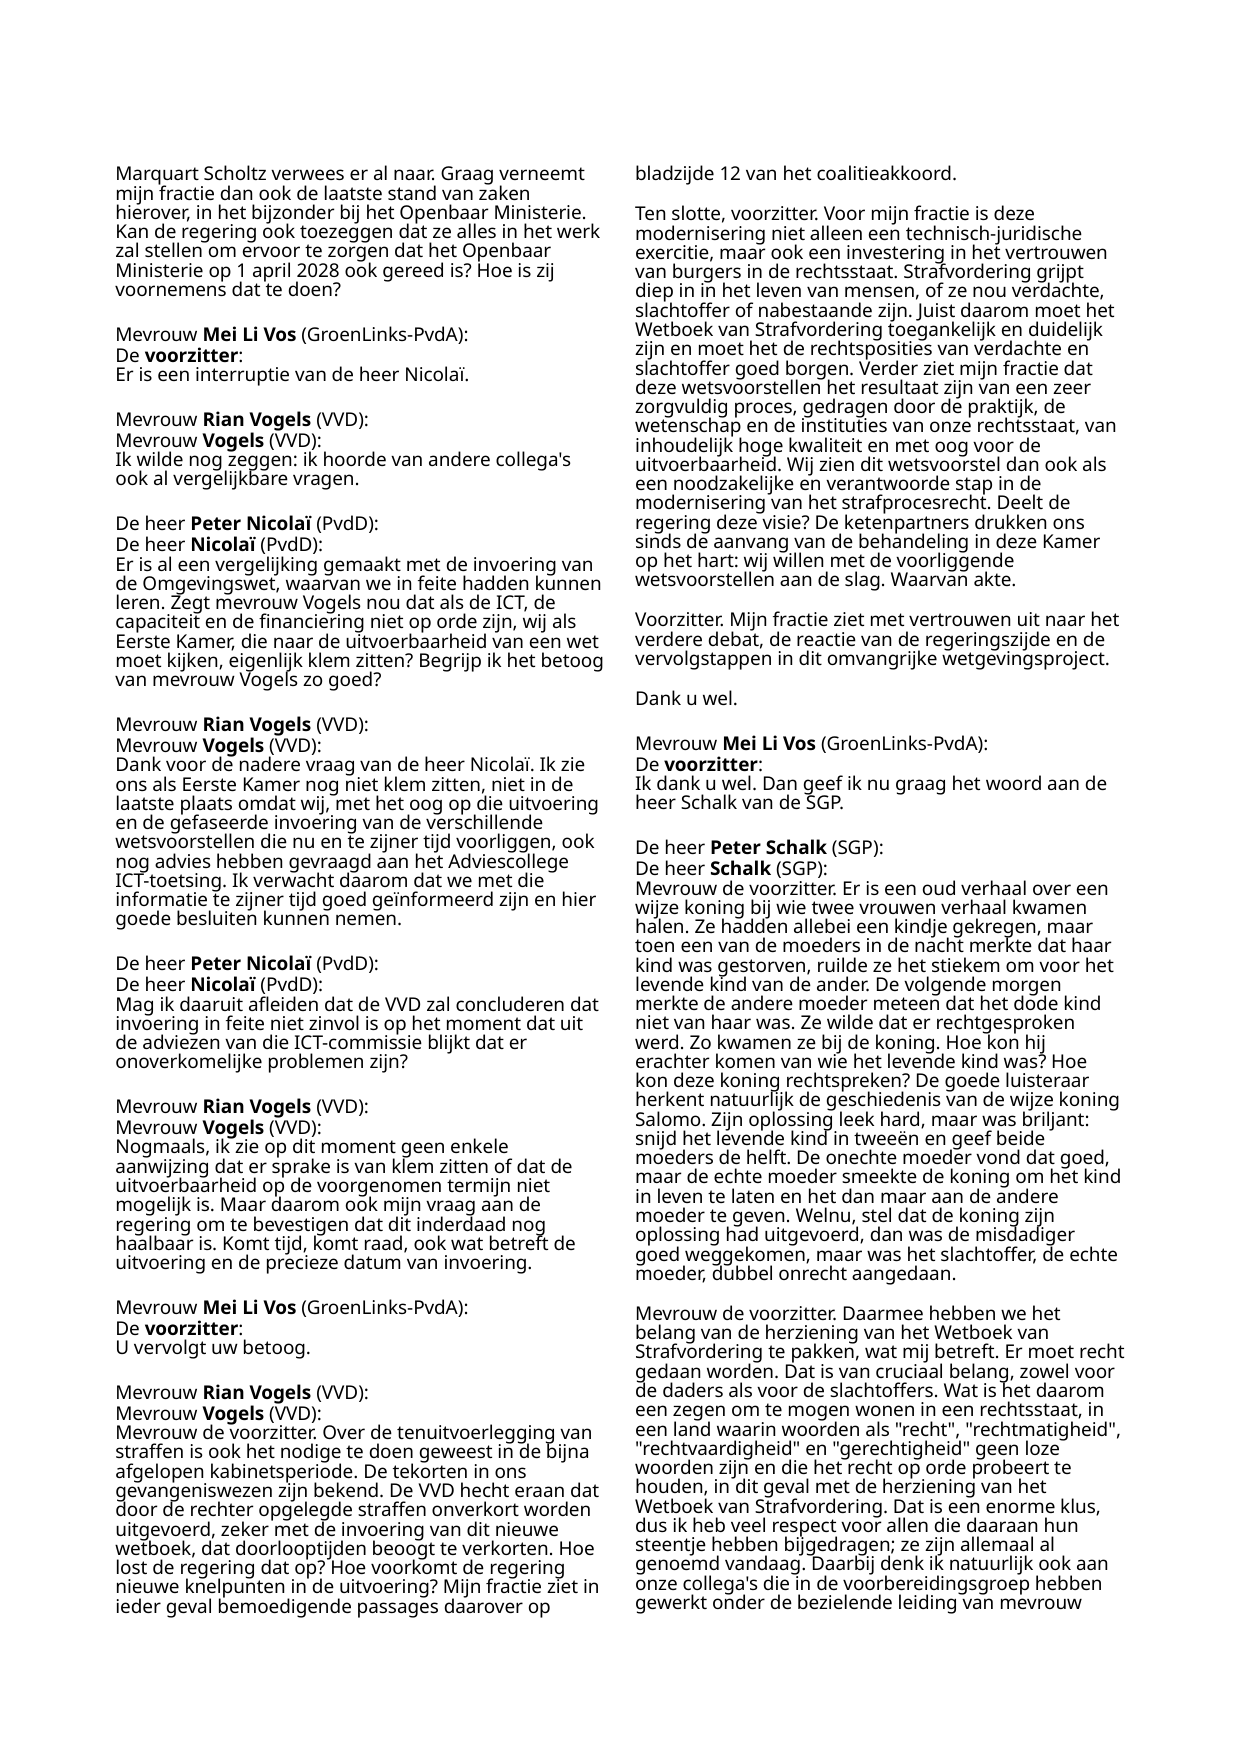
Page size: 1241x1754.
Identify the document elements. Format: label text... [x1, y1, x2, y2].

text bladzijde 12 van het coalitieakkoord. [635, 165, 1125, 184]
text De heer Peter Nicolaï (PvdD): [115, 511, 605, 536]
text Mevrouw Rian Vogels (VVD): [115, 711, 605, 737]
text Er is een interruptie van de heer Nicolaï. [115, 366, 605, 385]
text Mevrouw Mei Li Vos (GroenLinks-PvdA): [115, 321, 605, 347]
text Nogmaals, ik zie op dit moment geen enkele aanwijzing dat er sprake is van klem zitten of dat de uitvoerbaarheid op de voorgenomen termijn niet mogelijk is. Maar daarom ook mijn vraag aan de regering om te bevestigen dat dit inderdaad nog haalbaar is. Komt tijd, komt raad, ook wat betreft de uitvoering en de precieze datum van invoering. [115, 1138, 605, 1273]
text Mevrouw Vogels (VVD): [115, 432, 605, 451]
text Mevrouw Vogels (VVD): [115, 737, 605, 756]
text Mevrouw Mei Li Vos (GroenLinks-PvdA): [635, 730, 1125, 756]
text De heer Nicolaï (PvdD): [115, 976, 605, 996]
text Mevrouw Vogels (VVD): [115, 1119, 605, 1138]
text De heer Schalk (SGP): [635, 860, 1125, 879]
text Dank voor de nadere vraag van de heer Nicolaï. Ik zie ons als Eerste Kamer nog niet klem zitten, niet in de laatste plaats omdat wij, met het oog op die uitvoering en de gefaseerde invoering van de verschillende wetsvoorstellen die nu en te zijner tijd voorliggen, ook nog advies hebben gevraagd aan het Adviescollege ICT-toetsing. Ik verwacht daarom dat we met die informatie te zijner tijd goed geïnformeerd zijn en hier goede besluiten kunnen nemen. [115, 756, 605, 930]
text Ik dank u wel. Dan geef ik nu graag het woord aan de heer Schalk van de SGP. [635, 775, 1125, 814]
text De voorzitter: [115, 347, 605, 366]
text U vervolgt uw betoog. [115, 1339, 605, 1358]
text Mevrouw Rian Vogels (VVD): [115, 1379, 605, 1405]
text Mevrouw Mei Li Vos (GroenLinks-PvdA): [115, 1294, 605, 1320]
text Mevrouw Rian Vogels (VVD): [115, 1093, 605, 1119]
text Marquart Scholtz verwees er al naar. Graag verneemt mijn fractie dan ook de laatste stand van zaken hierover, in het bijzonder bij het Openbaar Ministerie. Kan de regering ook toezeggen dat ze alles in het werk zal stellen om ervoor te zorgen dat het Openbaar Ministerie op 1 april 2028 ook gereed is? Hoe is zij voornemens dat te doen? [115, 165, 605, 300]
text De voorzitter: [115, 1320, 605, 1339]
text Er is al een vergelijking gemaakt met de invoering van de Omgevingswet, waarvan we in feite hadden kunnen leren. Zegt mevrouw Vogels nou dat als de ICT, de capaciteit en de financiering niet op orde zijn, wij als Eerste Kamer, die naar de uitvoerbaarheid van een wet moet kijken, eigenlijk klem zitten? Begrijp ik het betoog van mevrouw Vogels zo goed? [115, 556, 605, 690]
text Ten slotte, voorzitter. Voor mijn fractie is deze modernisering niet alleen een technisch-juridische exercitie, maar ook een investering in het vertrouwen van burgers in de rechtsstaat. Strafvordering grijpt diep in in het leven van mensen, of ze nou verdachte, slachtoffer of nabestaande zijn. Juist daarom moet het Wetboek van Strafvordering toegankelijk en duidelijk zijn en moet het de rechtsposities van verdachte en slachtoffer goed borgen. Verder ziet mijn fractie dat deze wetsvoorstellen het resultaat zijn van een zeer zorgvuldig proces, gedragen door de praktijk, de wetenschap en de instituties van onze rechtsstaat, van inhoudelijk hoge kwaliteit en met oog voor de uitvoerbaarheid. Wij zien dit wetsvoorstel dan ook als een noodzakelijke en verantwoorde stap in de modernisering van het strafprocesrecht. Deelt de regering deze visie? De ketenpartners drukken ons sinds de aanvang van de behandeling in deze Kamer op het hart: wij willen met de voorliggende wetsvoorstellen aan de slag. Waarvan akte. [635, 205, 1125, 591]
text Mevrouw de voorzitter. Daarmee hebben we het belang van de herziening van het Wetboek van Strafvordering te pakken, wat mij betreft. Er moet recht gedaan worden. Dat is van cruciaal belang, zowel voor de daders als voor de slachtoffers. Wat is het daarom een zegen om te mogen wonen in een rechtsstaat, in een land waarin woorden als "recht", "rechtmatigheid", "rechtvaardigheid" en "gerechtigheid" geen loze woorden zijn en die het recht op orde probeert te houden, in dit geval met de herziening van het Wetboek van Strafvordering. Dat is een enorme klus, dus ik heb veel respect voor allen die daaraan hun steentje hebben bijgedragen; ze zijn allemaal al genoemd vandaag. Daarbij denk ik natuurlijk ook aan onze collega's die in de voorbereidingsgroep hebben gewerkt onder de bezielende leiding van mevrouw [635, 1305, 1125, 1613]
text Mevrouw de voorzitter. Er is een oud verhaal over een wijze koning bij wie twee vrouwen verhaal kwamen halen. Ze hadden allebei een kindje gekregen, maar toen een van de moeders in de nacht merkte dat haar kind was gestorven, ruilde ze het stiekem om voor het levende kind van de ander. De volgende morgen merkte de andere moeder meteen dat het dode kind niet van haar was. Ze wilde dat er rechtgesproken werd. Zo kwamen ze bij de koning. Hoe kon hij erachter komen van wie het levende kind was? Hoe kon deze koning rechtspreken? De goede luisteraar herkent natuurlijk de geschiedenis van de wijze koning Salomo. Zijn oplossing leek hard, maar was briljant: snijd het levende kind in tweeën en geef beide moeders de helft. De onechte moeder vond dat goed, maar de echte moeder smeekte de koning om het kind in leven te laten en het dan maar aan de andere moeder te geven. Welnu, stel dat de koning zijn oplossing had uitgevoerd, dan was de misdadiger goed weggekomen, maar was het slachtoffer, de echte moeder, dubbel onrecht aangedaan. [635, 879, 1125, 1284]
text De heer Peter Schalk (SGP): [635, 834, 1125, 860]
text De heer Peter Nicolaï (PvdD): [115, 951, 605, 976]
text Voorzitter. Mijn fractie ziet met vertrouwen uit naar het verdere debat, de reactie van de regeringszijde en de vervolgstappen in dit omvangrijke wetgevingsproject. [635, 611, 1125, 669]
text Mevrouw Rian Vogels (VVD): [115, 406, 605, 432]
text Dank u wel. [635, 690, 1125, 709]
text Mevrouw Vogels (VVD): [115, 1405, 605, 1424]
text Mag ik daaruit afleiden dat de VVD zal concluderen dat invoering in feite niet zinvol is op het moment dat uit de adviezen van die ICT-commissie blijkt dat er onoverkomelijke problemen zijn? [115, 996, 605, 1073]
text De voorzitter: [635, 756, 1125, 775]
text Ik wilde nog zeggen: ik hoorde van andere collega's ook al vergelijkbare vragen. [115, 451, 605, 490]
text De heer Nicolaï (PvdD): [115, 536, 605, 556]
text Mevrouw de voorzitter. Over de tenuitvoerlegging van straffen is ook het nodige te doen geweest in de bijna afgelopen kabinetsperiode. De tekorten in ons gevangeniswezen zijn bekend. De VVD hecht eraan dat door de rechter opgelegde straffen onverkort worden uitgevoerd, zeker met de invoering van dit nieuwe wetboek, dat doorlooptijden beoogt te verkorten. Hoe lost de regering dat op? Hoe voorkomt de regering nieuwe knelpunten in de uitvoering? Mijn fractie ziet in ieder geval bemoedigende passages daarover op [115, 1424, 605, 1617]
